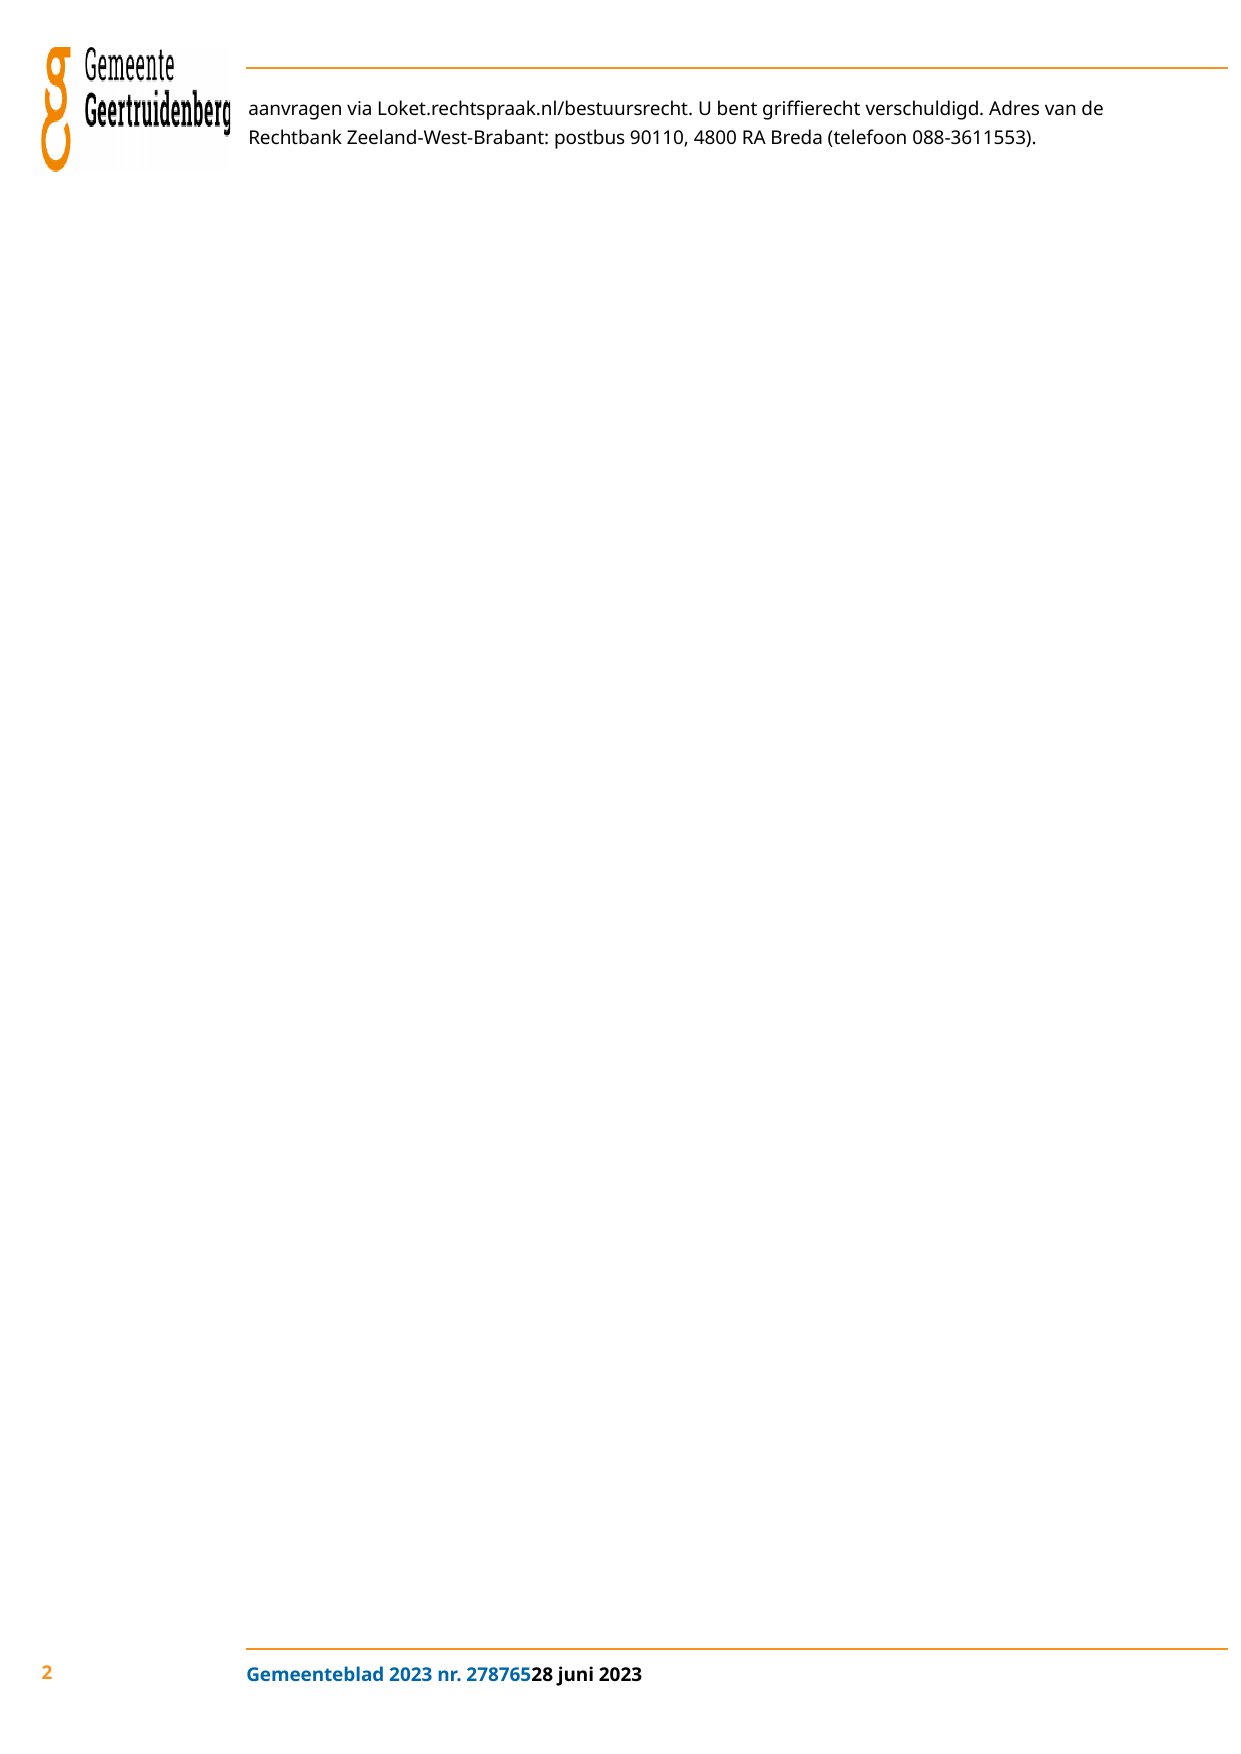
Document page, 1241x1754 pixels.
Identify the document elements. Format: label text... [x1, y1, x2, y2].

text aanvragen via Loket.rechtspraak.nl/bestuursrecht. U bent griffierecht verschuldigd. Adres van de Rechtbank Zeeland-West-Brabant: postbus 90110, 4800 RA Breda (telefoon 088-3611553). [248, 95, 1152, 150]
picture [41, 47, 231, 172]
